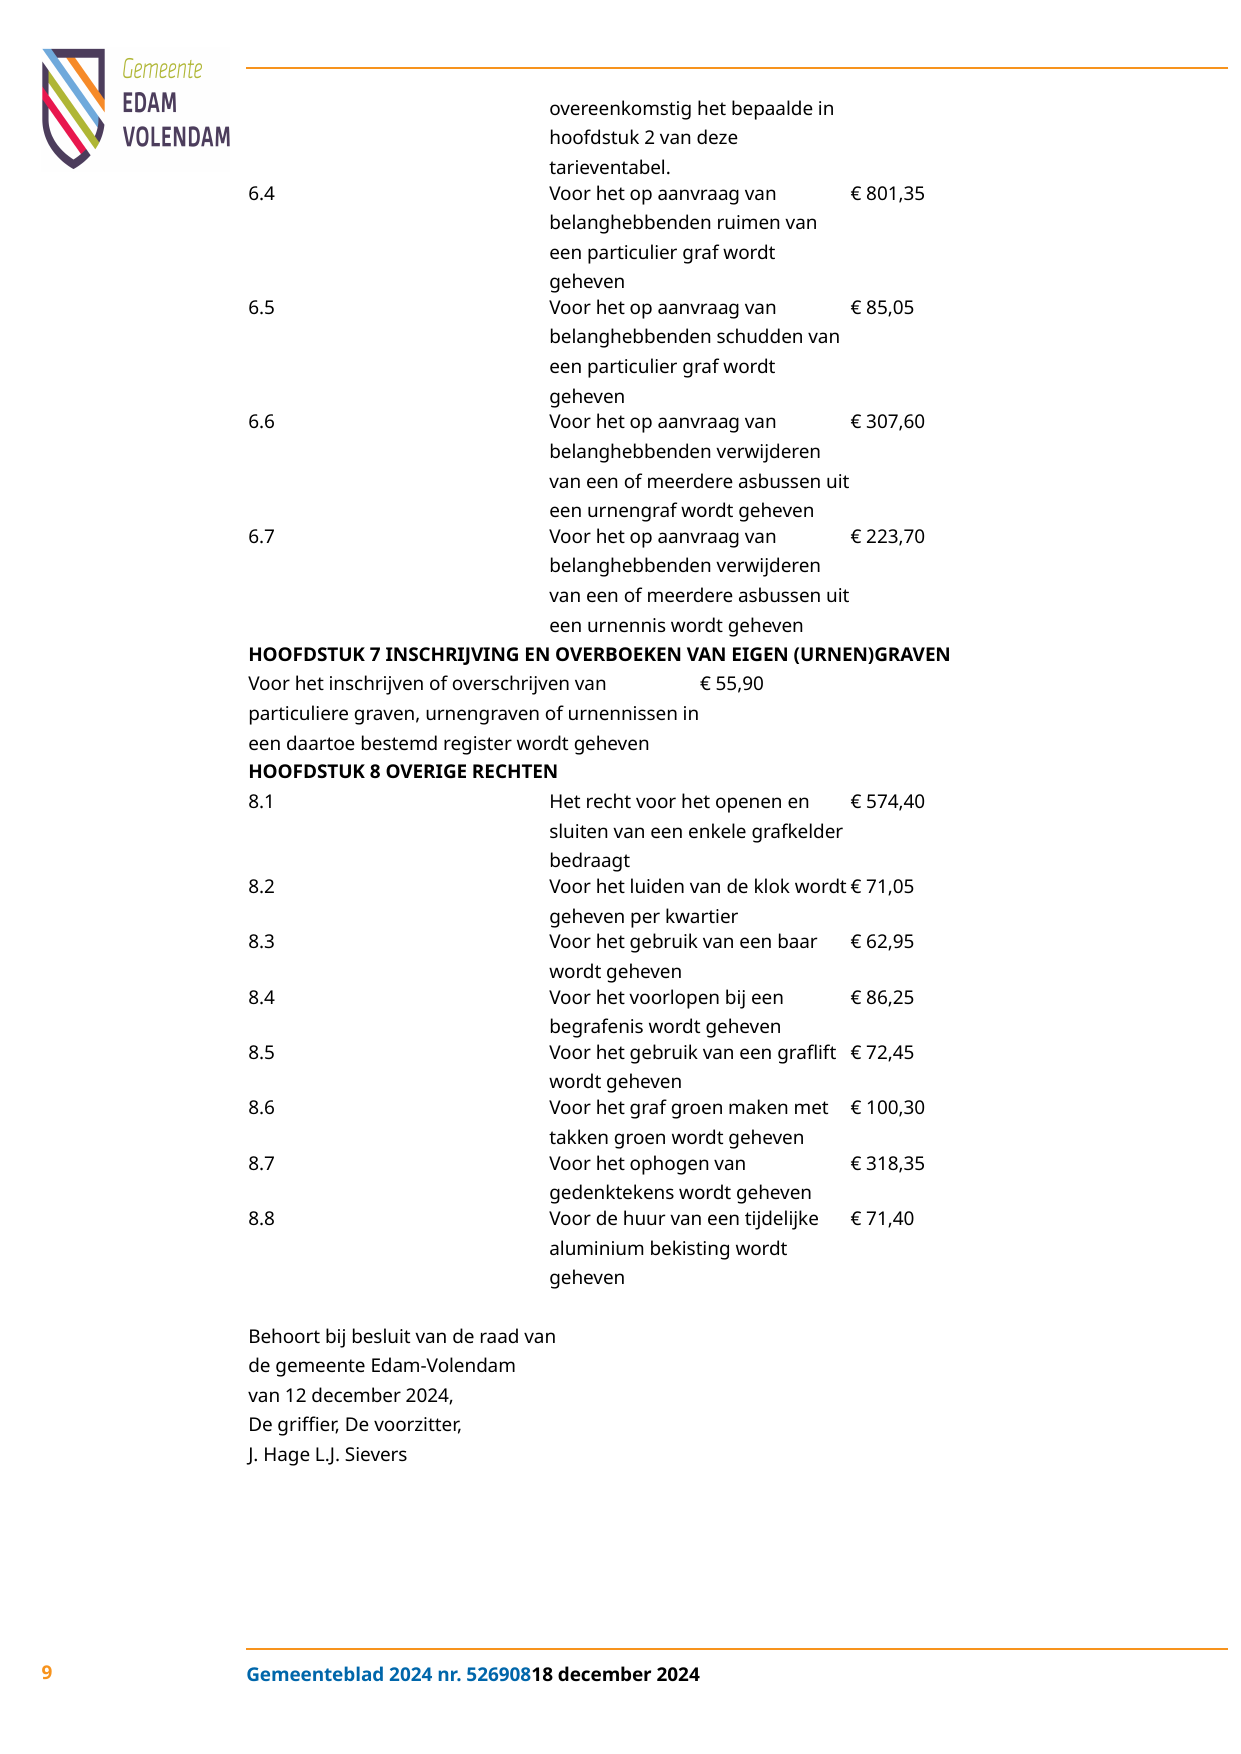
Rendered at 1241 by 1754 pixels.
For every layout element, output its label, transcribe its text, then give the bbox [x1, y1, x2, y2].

table_cell 8.2 [248, 873, 549, 928]
table_cell Voor het gebruik van een baar wordt geheven [549, 929, 850, 984]
table_cell Voor het luiden van de klok wordt geheven per kwartier [549, 873, 850, 928]
table_cell € 85,05 [850, 294, 1152, 409]
table_cell € 62,95 [850, 929, 1152, 984]
table_cell 8.8 [248, 1205, 549, 1290]
table_header Het recht voor het openen en sluiten van een enkele grafkelder bedraagt [549, 788, 850, 873]
table_cell [850, 95, 1152, 180]
table_cell [248, 95, 549, 180]
table_cell 8.5 [248, 1039, 549, 1094]
table_cell 8.4 [248, 984, 549, 1039]
table_cell € 223,70 [850, 523, 1152, 638]
table_cell 6.5 [248, 294, 549, 409]
text HOOFDSTUK 8 OVERIGE RECHTEN [248, 759, 1152, 784]
table_cell Voor het op aanvraag van belanghebbenden ruimen van een particulier graf wordt geheven [549, 180, 850, 294]
table_cell 6.7 [248, 523, 549, 638]
table_cell Voor het op aanvraag van belanghebbenden schudden van een particulier graf wordt geheven [549, 294, 850, 409]
table_cell 6.4 [248, 180, 549, 294]
table_cell € 71,05 [850, 873, 1152, 928]
table_cell Voor de huur van een tijdelijke aluminium bekisting wordt geheven [549, 1205, 850, 1290]
text van 12 december 2024, [248, 1382, 1152, 1408]
table_cell Voor het graf groen maken met takken groen wordt geheven [549, 1095, 850, 1150]
table_cell € 100,30 [850, 1095, 1152, 1150]
picture [41, 47, 231, 172]
table_cell € 318,35 [850, 1150, 1152, 1205]
table_cell Voor het voorlopen bij een begrafenis wordt geheven [549, 984, 850, 1039]
text HOOFDSTUK 7 INSCHRIJVING EN OVERBOEKEN VAN EIGEN (URNEN)GRAVEN [248, 641, 1152, 667]
table_cell € 801,35 [850, 180, 1152, 294]
table_cell € 71,40 [850, 1205, 1152, 1290]
table_header € 574,40 [850, 788, 1152, 873]
table_cell 8.3 [248, 929, 549, 984]
table_cell Voor het op aanvraag van belanghebbenden verwijderen van een of meerdere asbussen uit een urnengraf wordt geheven [549, 409, 850, 523]
table_cell 8.7 [248, 1150, 549, 1205]
table_cell Voor het ophogen van gedenktekens wordt geheven [549, 1150, 850, 1205]
table_cell Voor het gebruik van een graflift wordt geheven [549, 1039, 850, 1094]
text de gemeente Edam-Volendam [248, 1352, 1152, 1378]
text De griffier, De voorzitter, [248, 1412, 1152, 1437]
table_cell 8.6 [248, 1095, 549, 1150]
text Behoort bij besluit van de raad van [248, 1323, 1152, 1348]
table_cell € 86,25 [850, 984, 1152, 1039]
table_cell 6.6 [248, 409, 549, 523]
table_cell Voor het op aanvraag van belanghebbenden verwijderen van een of meerdere asbussen uit een urnennis wordt geheven [549, 523, 850, 638]
table_cell overeenkomstig het bepaalde in hoofdstuk 2 van deze tarieventabel. [549, 95, 850, 180]
table_cell € 72,45 [850, 1039, 1152, 1094]
table_cell € 307,60 [850, 409, 1152, 523]
table_header 8.1 [248, 788, 549, 873]
table_header € 55,90 [700, 671, 1152, 755]
table_header Voor het inschrijven of overschrijven van particuliere graven, urnengraven of urnennissen in een daartoe bestemd register wordt geheven [248, 671, 700, 755]
text J. Hage L.J. Sievers [248, 1441, 1152, 1467]
